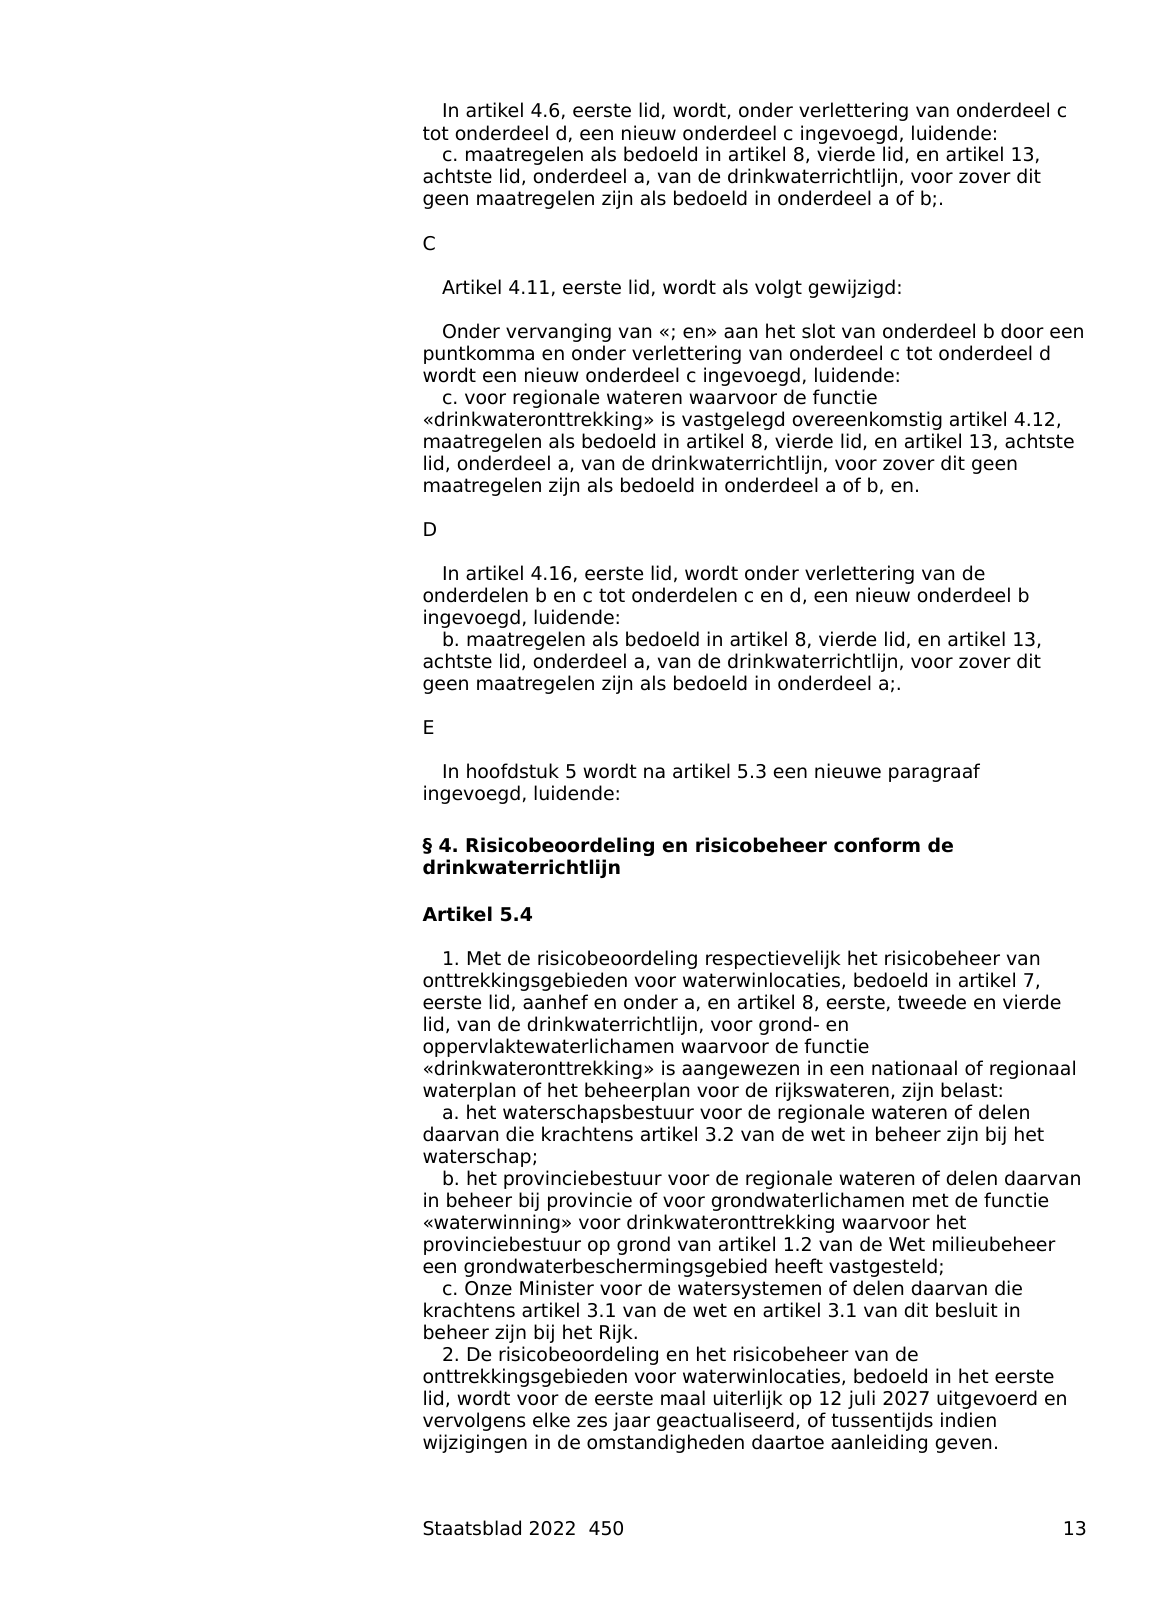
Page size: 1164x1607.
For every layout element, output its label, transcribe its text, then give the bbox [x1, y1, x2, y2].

text C [422, 232, 1087, 254]
text c. voor regionale wateren waarvoor de functie «drinkwateronttrekking» is vastgelegd overeenkomstig artikel 4.12, maatregelen als bedoeld in artikel 8, vierde lid, en artikel 13, achtste lid, onderdeel a, van de drinkwaterrichtlijn, voor zover dit geen maatregelen zijn als bedoeld in onderdeel a of b, en. [422, 387, 1087, 497]
text In hoofdstuk 5 wordt na artikel 5.3 een nieuwe paragraaf ingevoegd, luidende: [422, 761, 1087, 805]
subtitle § 4. Risicobeoordeling en risicobeheer conform de drinkwaterrichtlijn [422, 835, 1087, 879]
text b. maatregelen als bedoeld in artikel 8, vierde lid, en artikel 13, achtste lid, onderdeel a, van de drinkwaterrichtlijn, voor zover dit geen maatregelen zijn als bedoeld in onderdeel a;. [422, 629, 1087, 695]
text In artikel 4.16, eerste lid, wordt onder verlettering van de onderdelen b en c tot onderdelen c en d, een nieuw onderdeel b ingevoegd, luidende: [422, 563, 1087, 629]
text D [422, 519, 1087, 541]
text In artikel 4.6, eerste lid, wordt, onder verlettering van onderdeel c tot onderdeel d, een nieuw onderdeel c ingevoegd, luidende: [422, 100, 1087, 144]
text Onder vervanging van «; en» aan het slot van onderdeel b door een puntkomma en onder verlettering van onderdeel c tot onderdeel d wordt een nieuw onderdeel c ingevoegd, luidende: [422, 321, 1087, 387]
text c. maatregelen als bedoeld in artikel 8, vierde lid, en artikel 13, achtste lid, onderdeel a, van de drinkwaterrichtlijn, voor zover dit geen maatregelen zijn als bedoeld in onderdeel a of b;. [422, 144, 1087, 210]
text a. het waterschapsbestuur voor de regionale wateren of delen daarvan die krachtens artikel 3.2 van de wet in beheer zijn bij het waterschap; [422, 1102, 1087, 1168]
text Artikel 4.11, eerste lid, wordt als volgt gewijzigd: [422, 277, 1087, 299]
text 1. Met de risicobeoordeling respectievelijk het risicobeheer van onttrekkingsgebieden voor waterwinlocaties, bedoeld in artikel 7, eerste lid, aanhef en onder a, en artikel 8, eerste, tweede en vierde lid, van de drinkwaterrichtlijn, voor grond- en oppervlaktewaterlichamen waarvoor de functie «drinkwateronttrekking» is aangewezen in een nationaal of regionaal waterplan of het beheerplan voor de rijkswateren, zijn belast: [422, 948, 1087, 1102]
text b. het provinciebestuur voor de regionale wateren of delen daarvan in beheer bij provincie of voor grondwaterlichamen met de functie «waterwinning» voor drinkwateronttrekking waarvoor het provinciebestuur op grond van artikel 1.2 van de Wet milieubeheer een grondwaterbeschermingsgebied heeft vastgesteld; [422, 1168, 1087, 1278]
text c. Onze Minister voor de watersystemen of delen daarvan die krachtens artikel 3.1 van de wet en artikel 3.1 van dit besluit in beheer zijn bij het Rijk. [422, 1278, 1087, 1344]
text 2. De risicobeoordeling en het risicobeheer van de onttrekkingsgebieden voor waterwinlocaties, bedoeld in het eerste lid, wordt voor de eerste maal uiterlijk op 12 juli 2027 uitgevoerd en vervolgens elke zes jaar geactualiseerd, of tussentijds indien wijzigingen in de omstandigheden daartoe aanleiding geven. [422, 1344, 1087, 1454]
text E [422, 717, 1087, 739]
subtitle Artikel 5.4 [422, 904, 1087, 926]
